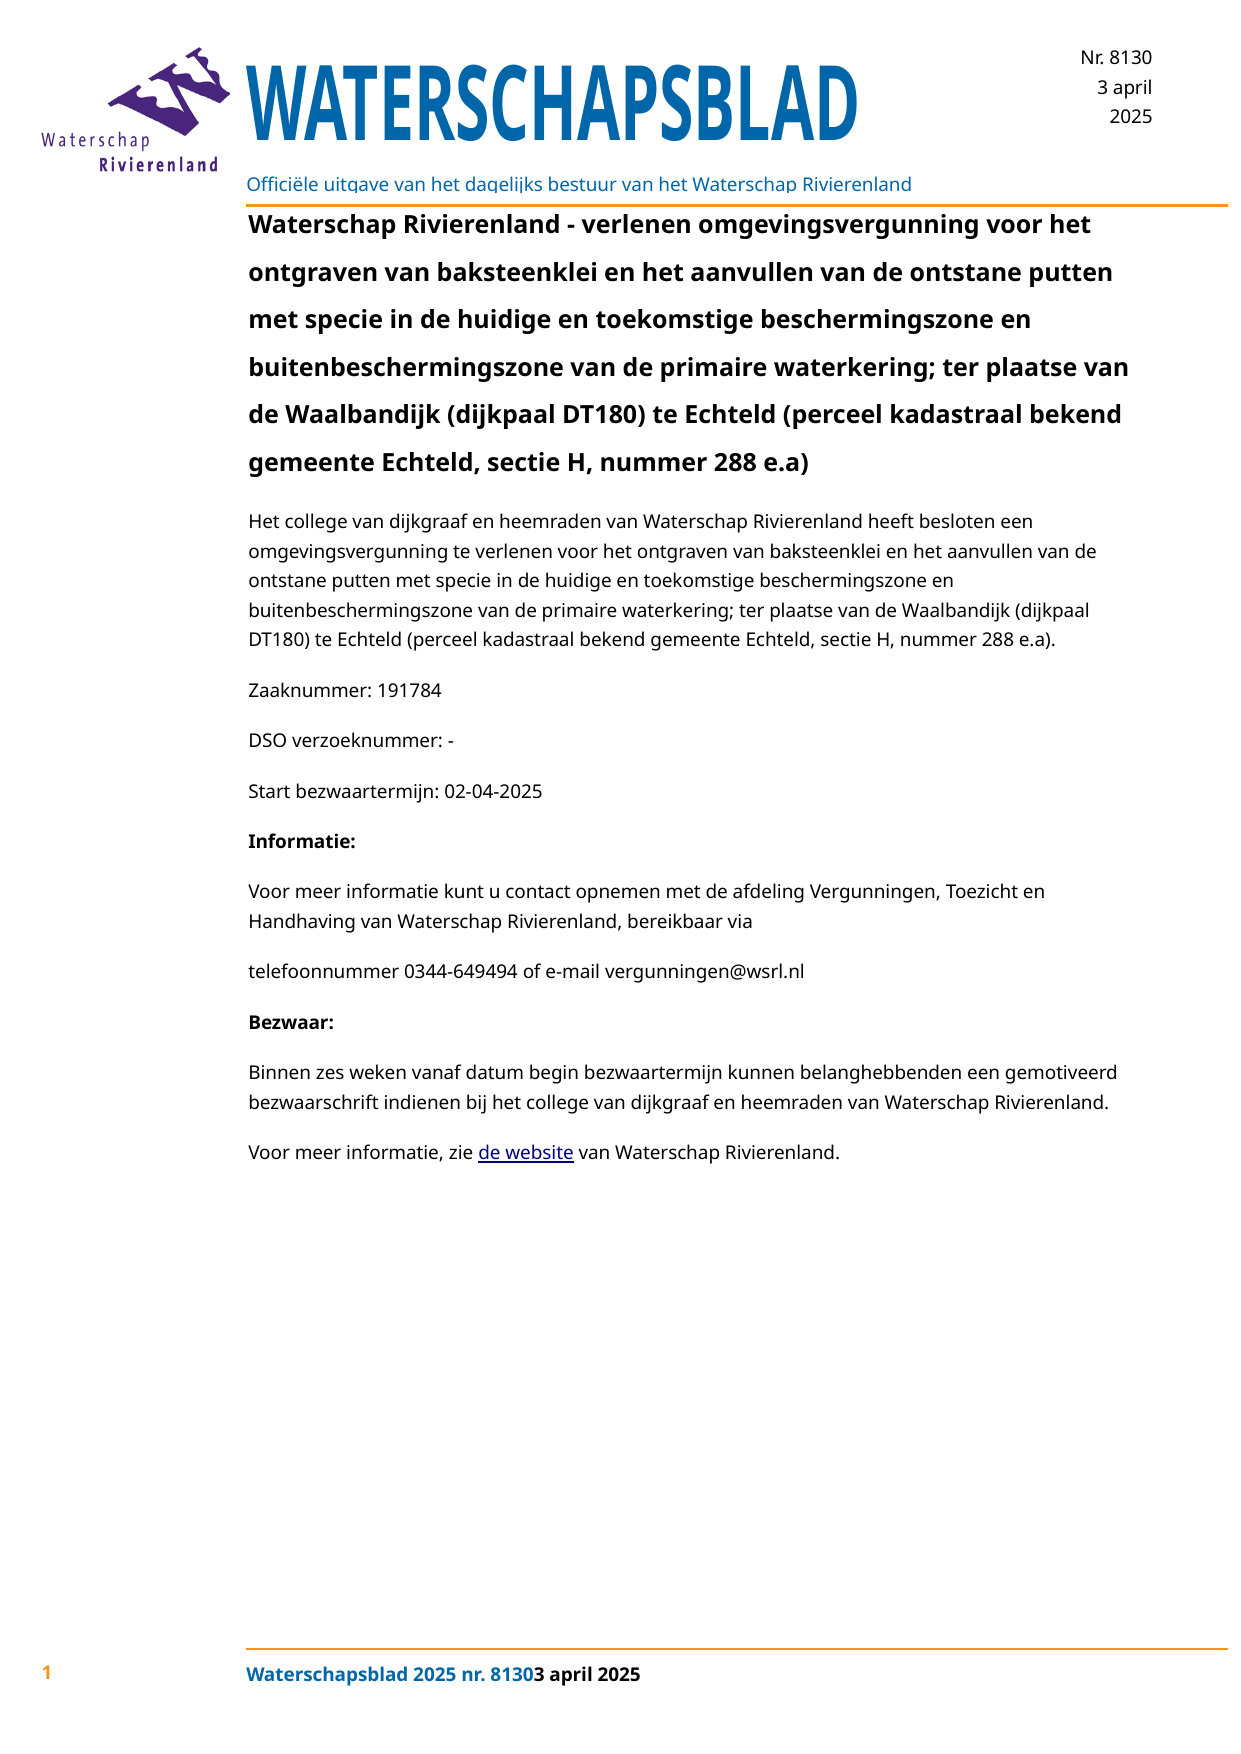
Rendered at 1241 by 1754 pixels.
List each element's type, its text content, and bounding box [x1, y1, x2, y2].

text Start bezwaartermijn: 02-04-2025 [248, 778, 1152, 804]
text Het college van dijkgraaf en heemraden van Waterschap Rivierenland heeft besloten een omgevingsvergunning te verlenen voor het ontgraven van baksteenklei en het aanvullen van de ontstane putten met specie in de huidige en toekomstige beschermingszone en buitenbeschermingszone van de primaire waterkering; ter plaatse van de Waalbandijk (dijkpaal DT180) te Echteld (perceel kadastraal bekend gemeente Echteld, sectie H‚ nummer 288 e.a). [248, 508, 1152, 652]
text Voor meer informatie kunt u contact opnemen met de afdeling Vergunningen, Toezicht en Handhaving van Waterschap Rivierenland, bereikbaar via [248, 879, 1152, 934]
text Zaaknummer: 191784 [248, 677, 1152, 703]
text Waterschap Rivierenland - verlenen omgevingsvergunning voor het ontgraven van baksteenklei en het aanvullen van de ontstane putten met specie in de huidige en toekomstige beschermingszone en buitenbeschermingszone van de primaire waterkering; ter plaatse van de Waalbandijk (dijkpaal DT180) te Echteld (perceel kadastraal bekend gemeente Echteld, sectie H‚ nummer 288 e.a) [248, 207, 1152, 479]
text Informatie: [248, 828, 1152, 854]
text Bezwaar: [248, 1009, 1152, 1035]
text Voor meer informatie, zie de website van Waterschap Rivierenland. [248, 1139, 1152, 1165]
text DSO verzoeknummer: - [248, 727, 1152, 753]
picture [41, 47, 231, 172]
text telefoonnummer 0344-649494 of e-mail vergunningen@wsrl.nl [248, 959, 1152, 984]
text Binnen zes weken vanaf datum begin bezwaartermijn kunnen belanghebbenden een gemotiveerd bezwaarschrift indienen bij het college van dijkgraaf en heemraden van Waterschap Rivierenland. [248, 1059, 1152, 1115]
